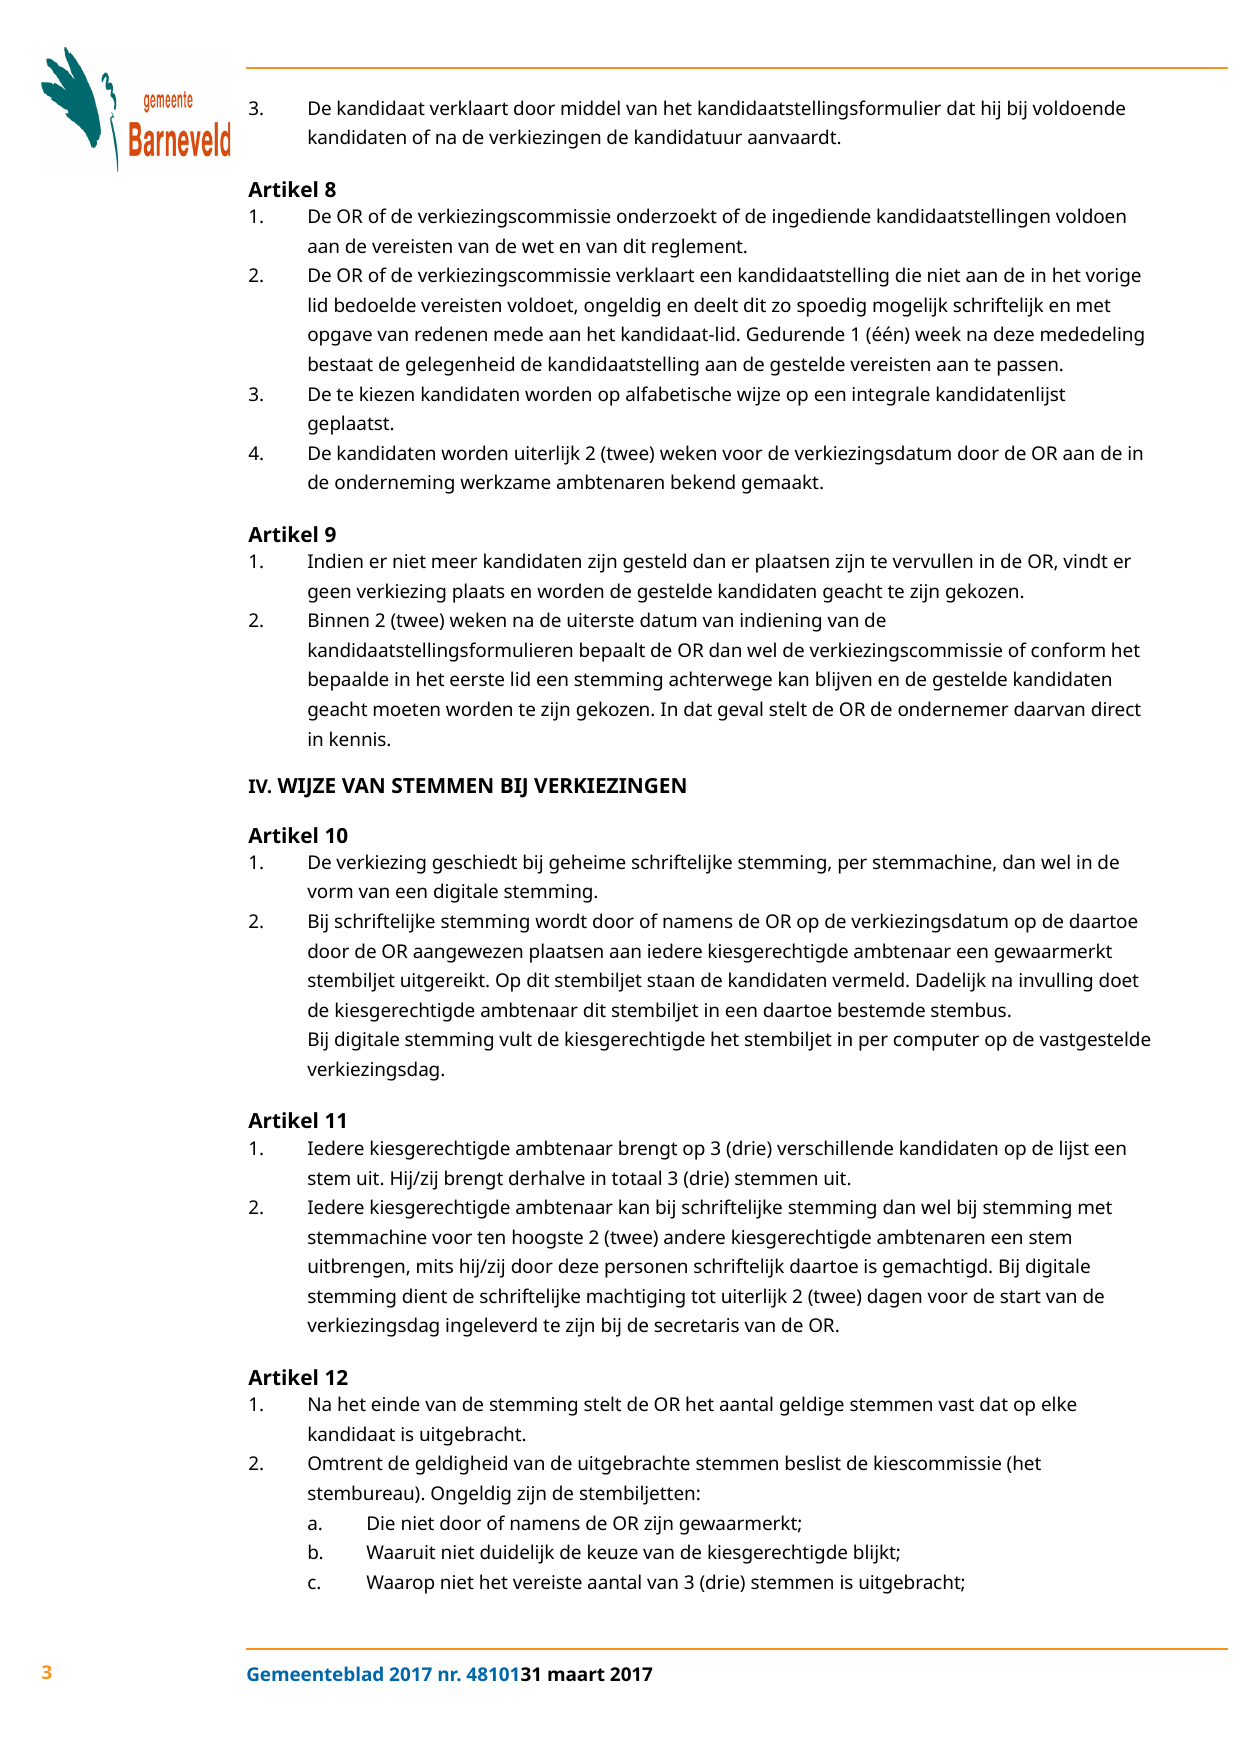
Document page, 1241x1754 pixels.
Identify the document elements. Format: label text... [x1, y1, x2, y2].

text IV. WIJZE VAN STEMMEN BIJ VERKIEZINGEN [248, 771, 1152, 800]
list Omtrent de geldigheid van de uitgebrachte stemmen beslist de kiescommissie (het stembureau). Ongeldig zijn de stembiljetten: [248, 1451, 1152, 1506]
text Artikel 10 [248, 821, 1152, 849]
list De OR of de verkiezingscommissie verklaart een kandidaatstelling die niet aan de in het vorige lid bedoelde vereisten voldoet, ongeldig en deelt dit zo spoedig mogelijk schriftelijk en met opgave van redenen mede aan het kandidaat-lid. Gedurende 1 (één) week na deze mededeling bestaat de gelegenheid de kandidaatstelling aan de gestelde vereisten aan te passen. [248, 262, 1152, 377]
text Artikel 11 [248, 1107, 1152, 1135]
list De kandidaat verklaart door middel van het kandidaatstellingsformulier dat hij bij voldoende kandidaten of na de verkiezingen de kandidatuur aanvaardt. [248, 95, 1152, 150]
list Bij schriftelijke stemming wordt door of namens de OR op de verkiezingsdatum op de daartoe door de OR aangewezen plaatsen aan iedere kiesgerechtigde ambtenaar een gewaarmerkt stembiljet uitgereikt. Op dit stembiljet staan de kandidaten vermeld. Dadelijk na invulling doet de kiesgerechtigde ambtenaar dit stembiljet in een daartoe bestemde stembus. [248, 908, 1152, 1023]
list De verkiezing geschiedt bij geheime schriftelijke stemming, per stemmachine, dan wel in de vorm van een digitale stemming. [248, 849, 1152, 904]
list Iedere kiesgerechtigde ambtenaar kan bij schriftelijke stemming dan wel bij stemming met stemmachine voor ten hoogste 2 (twee) andere kiesgerechtigde ambtenaren een stem uitbrengen, mits hij/zij door deze personen schriftelijk daartoe is gemachtigd. Bij digitale stemming dient de schriftelijke machtiging tot uiterlijk 2 (twee) dagen voor de start van de verkiezingsdag ingeleverd te zijn bij de secretaris van de OR. [248, 1194, 1152, 1338]
list Indien er niet meer kandidaten zijn gesteld dan er plaatsen zijn te vervullen in de OR, vindt er geen verkiezing plaats en worden de gestelde kandidaten geacht te zijn gekozen. [248, 548, 1152, 604]
list De kandidaten worden uiterlijk 2 (twee) weken voor de verkiezingsdatum door de OR aan de in de onderneming werkzame ambtenaren bekend gemaakt. [248, 440, 1152, 495]
list Binnen 2 (twee) weken na de uiterste datum van indiening van de kandidaatstellingsformulieren bepaalt de OR dan wel de verkiezingscommissie of conform het bepaalde in het eerste lid een stemming achterwege kan blijven en de gestelde kandidaten geacht moeten worden te zijn gekozen. In dat geval stelt de OR de ondernemer daarvan direct in kennis. [248, 607, 1152, 752]
text Artikel 8 [248, 175, 1152, 203]
picture [41, 47, 231, 172]
list Na het einde van de stemming stelt de OR het aantal geldige stemmen vast dat op elke kandidaat is uitgebracht. [248, 1391, 1152, 1447]
list Waarop niet het vereiste aantal van 3 (drie) stemmen is uitgebracht; [307, 1569, 1152, 1595]
text Artikel 12 [248, 1363, 1152, 1391]
list De OR of de verkiezingscommissie onderzoekt of de ingediende kandidaatstellingen voldoen aan de vereisten van de wet en van dit reglement. [248, 203, 1152, 258]
list Waaruit niet duidelijk de keuze van de kiesgerechtigde blijkt; [307, 1539, 1152, 1565]
list Bij digitale stemming vult de kiesgerechtigde het stembiljet in per computer op de vastgestelde verkiezingsdag. [248, 1027, 1152, 1082]
list Iedere kiesgerechtigde ambtenaar brengt op 3 (drie) verschillende kandidaten op de lijst een stem uit. Hij/zij brengt derhalve in totaal 3 (drie) stemmen uit. [248, 1135, 1152, 1190]
list Die niet door of namens de OR zijn gewaarmerkt; [307, 1510, 1152, 1536]
list De te kiezen kandidaten worden op alfabetische wijze op een integrale kandidatenlijst geplaatst. [248, 381, 1152, 436]
text Artikel 9 [248, 520, 1152, 548]
